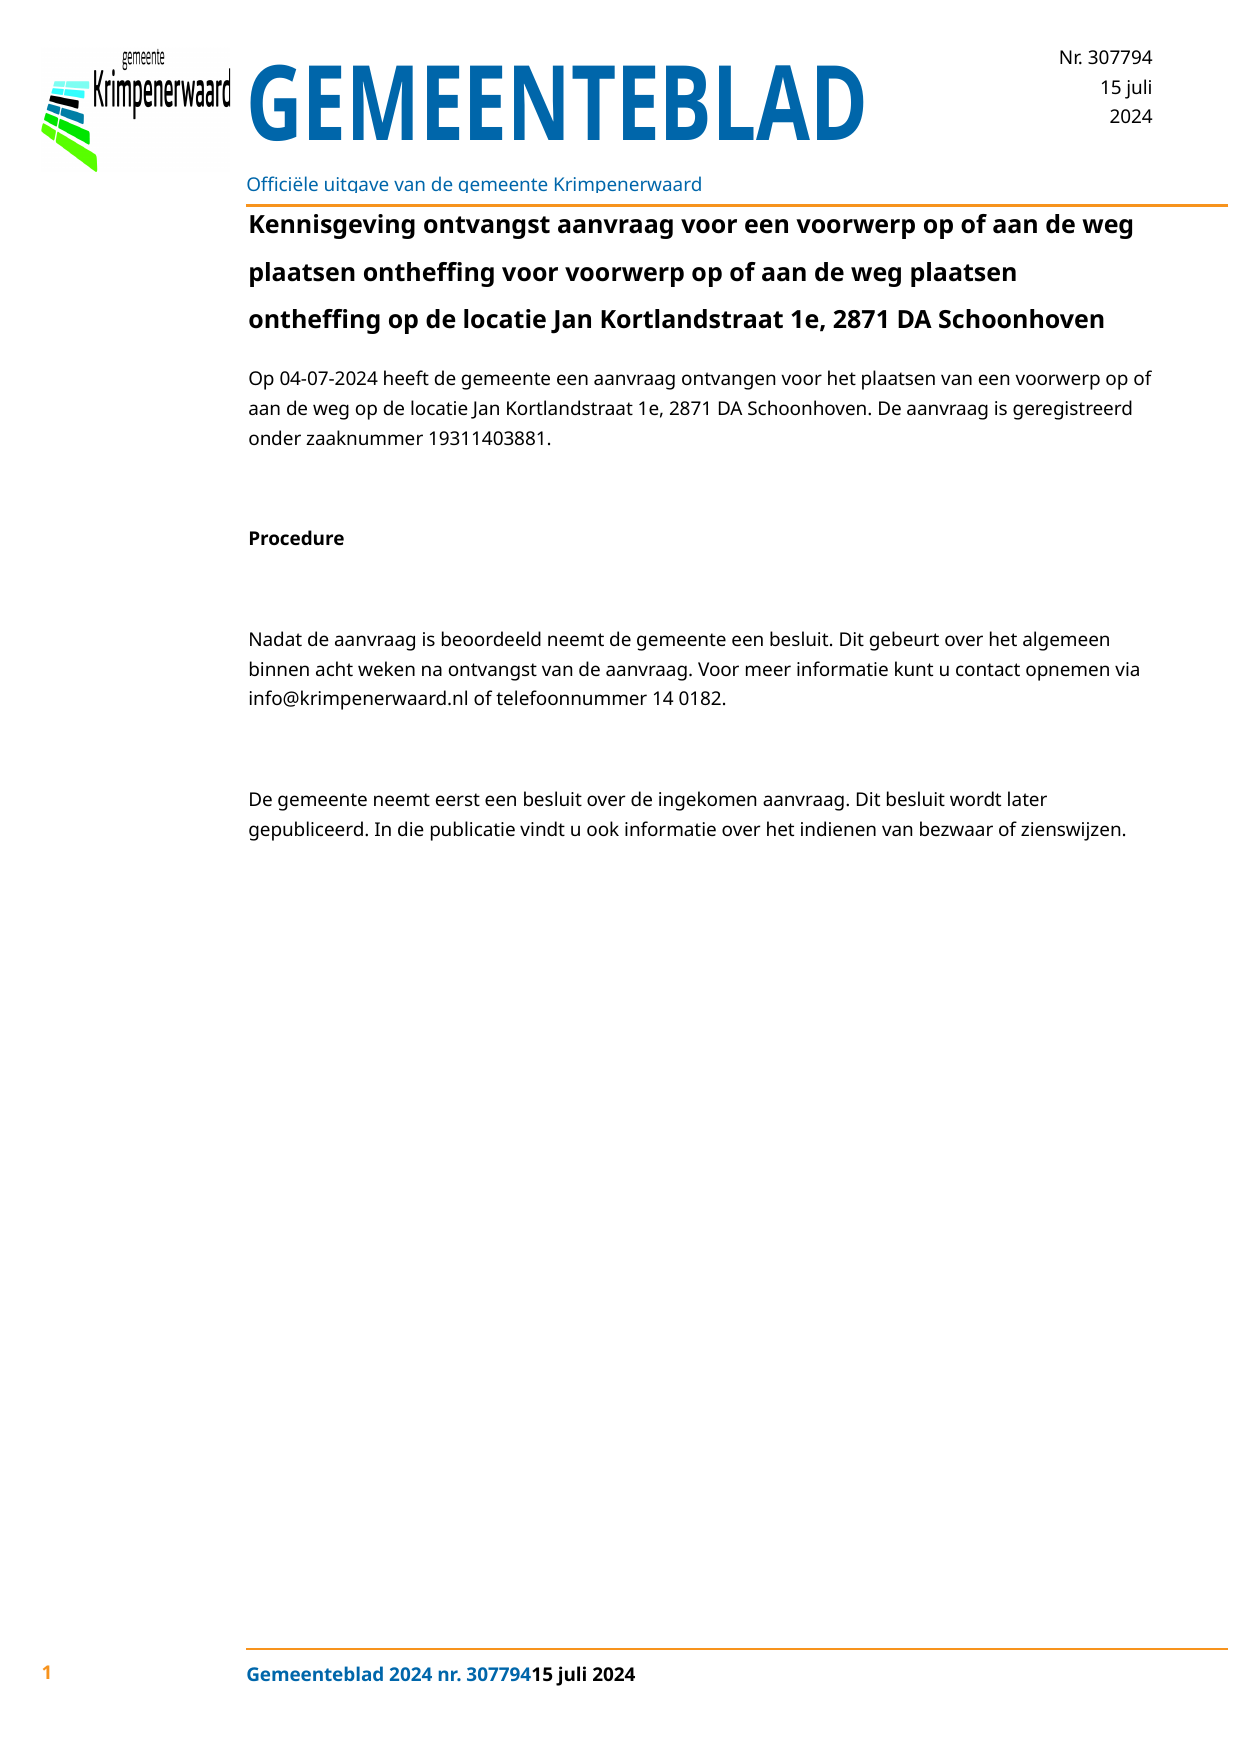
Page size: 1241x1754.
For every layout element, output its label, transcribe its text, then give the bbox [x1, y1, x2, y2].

text Procedure [248, 526, 1152, 551]
text De gemeente neemt eerst een besluit over de ingekomen aanvraag. Dit besluit wordt later gepubliceerd. In die publicatie vindt u ook informatie over het indienen van bezwaar of zienswijzen. [248, 786, 1152, 842]
text Nadat de aanvraag is beoordeeld neemt de gemeente een besluit. Dit gebeurt over het algemeen binnen acht weken na ontvangst van de aanvraag. Voor meer informatie kunt u contact opnemen via info@krimpenerwaard.nl of telefoonnummer 14 0182. [248, 626, 1152, 711]
text Kennisgeving ontvangst aanvraag voor een voorwerp op of aan de weg plaatsen ontheffing voor voorwerp op of aan de weg plaatsen ontheffing op de locatie Jan Kortlandstraat 1e, 2871 DA Schoonhoven [248, 207, 1152, 336]
text Op 04-07-2024 heeft de gemeente een aanvraag ontvangen voor het plaatsen van een voorwerp op of aan de weg op de locatie Jan Kortlandstraat 1e, 2871 DA Schoonhoven. De aanvraag is geregistreerd onder zaaknummer 19311403881. [248, 366, 1152, 450]
picture [41, 47, 231, 172]
